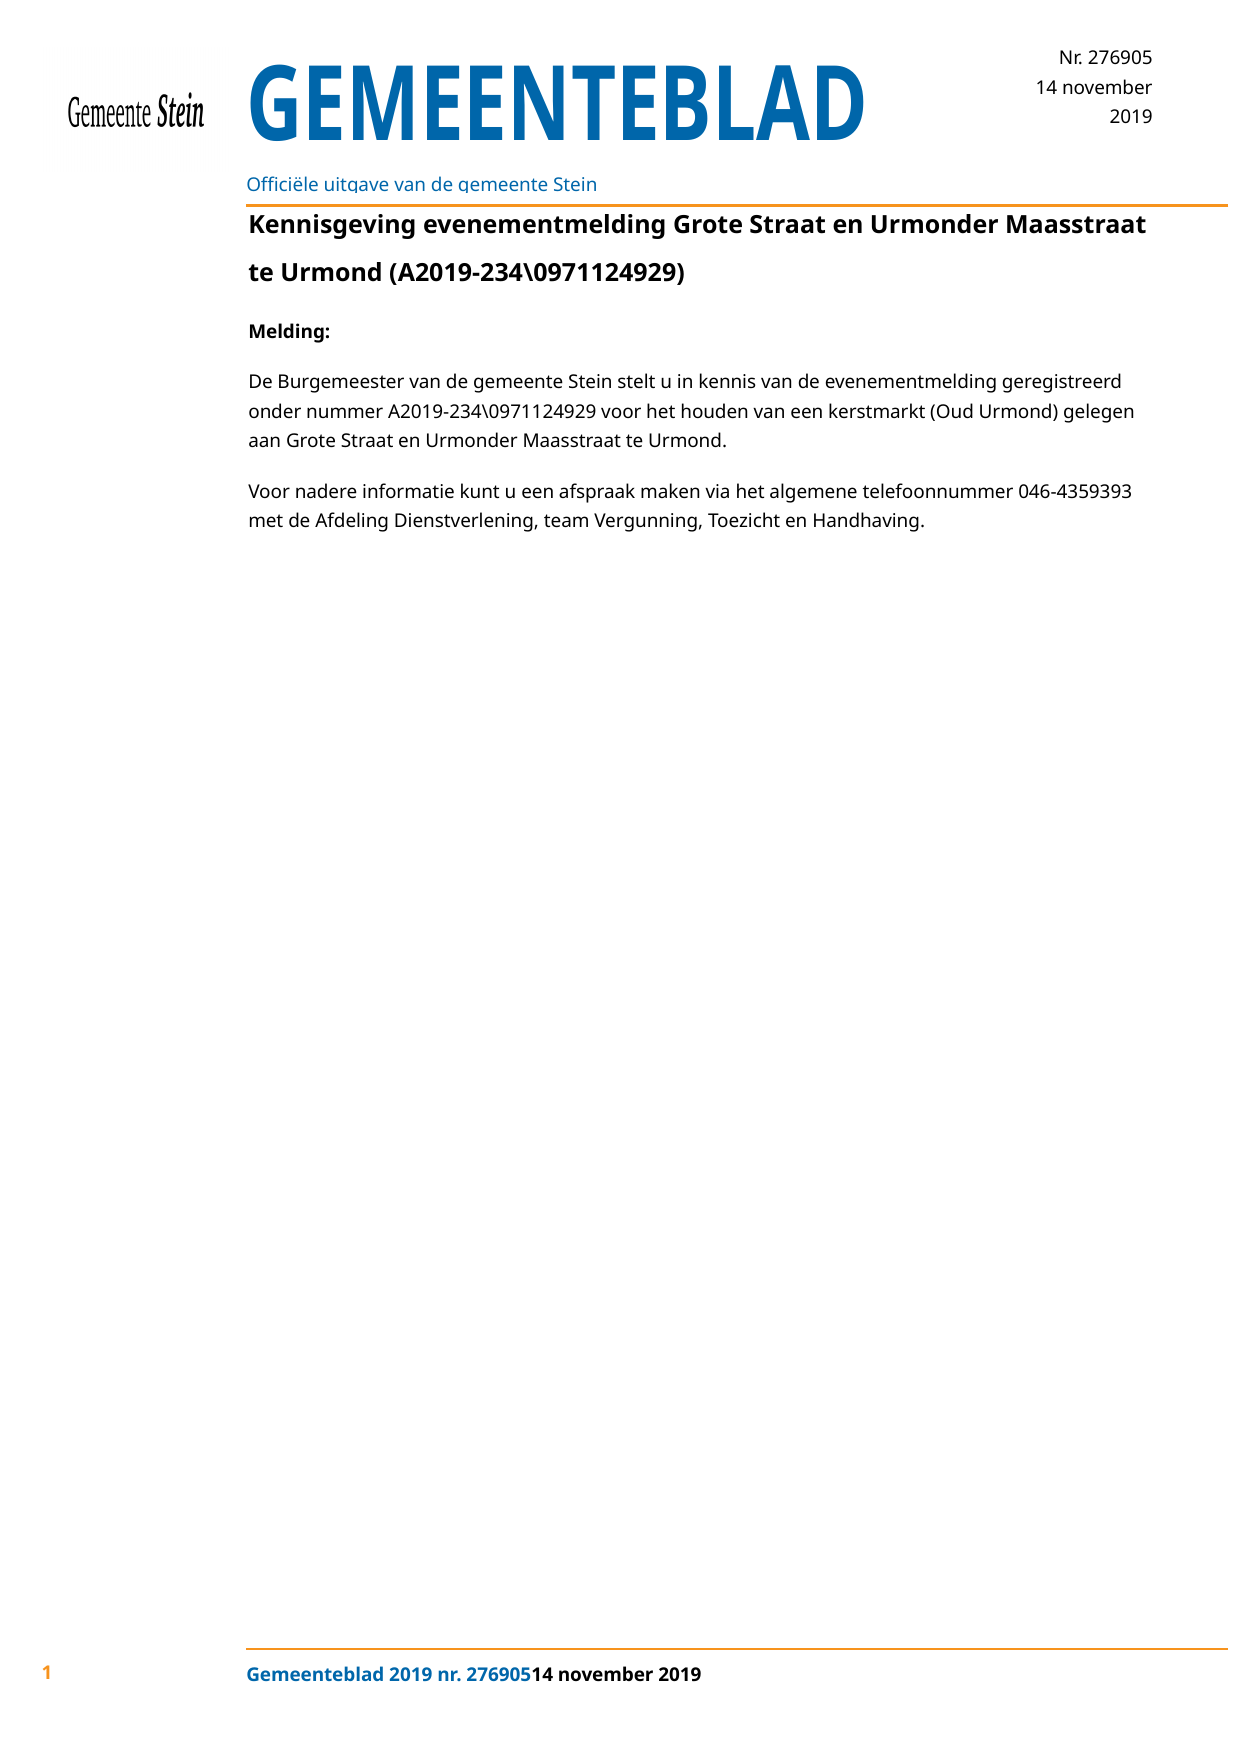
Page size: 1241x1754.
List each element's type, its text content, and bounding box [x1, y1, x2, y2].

text Voor nadere informatie kunt u een afspraak maken via het algemene telefoonnummer 046-4359393 met de Afdeling Dienstverlening, team Vergunning, Toezicht en Handhaving. [248, 478, 1152, 533]
text De Burgemeester van de gemeente Stein stelt u in kennis van de evenementmelding geregistreerd onder nummer A2019-234\0971124929 voor het houden van een kerstmarkt (Oud Urmond) gelegen aan Grote Straat en Urmonder Maasstraat te Urmond. [248, 368, 1152, 453]
text Kennisgeving evenementmelding Grote Straat en Urmonder Maasstraat te Urmond (A2019-234\0971124929) [248, 207, 1152, 288]
picture [41, 47, 231, 172]
text Melding: [248, 318, 1152, 344]
